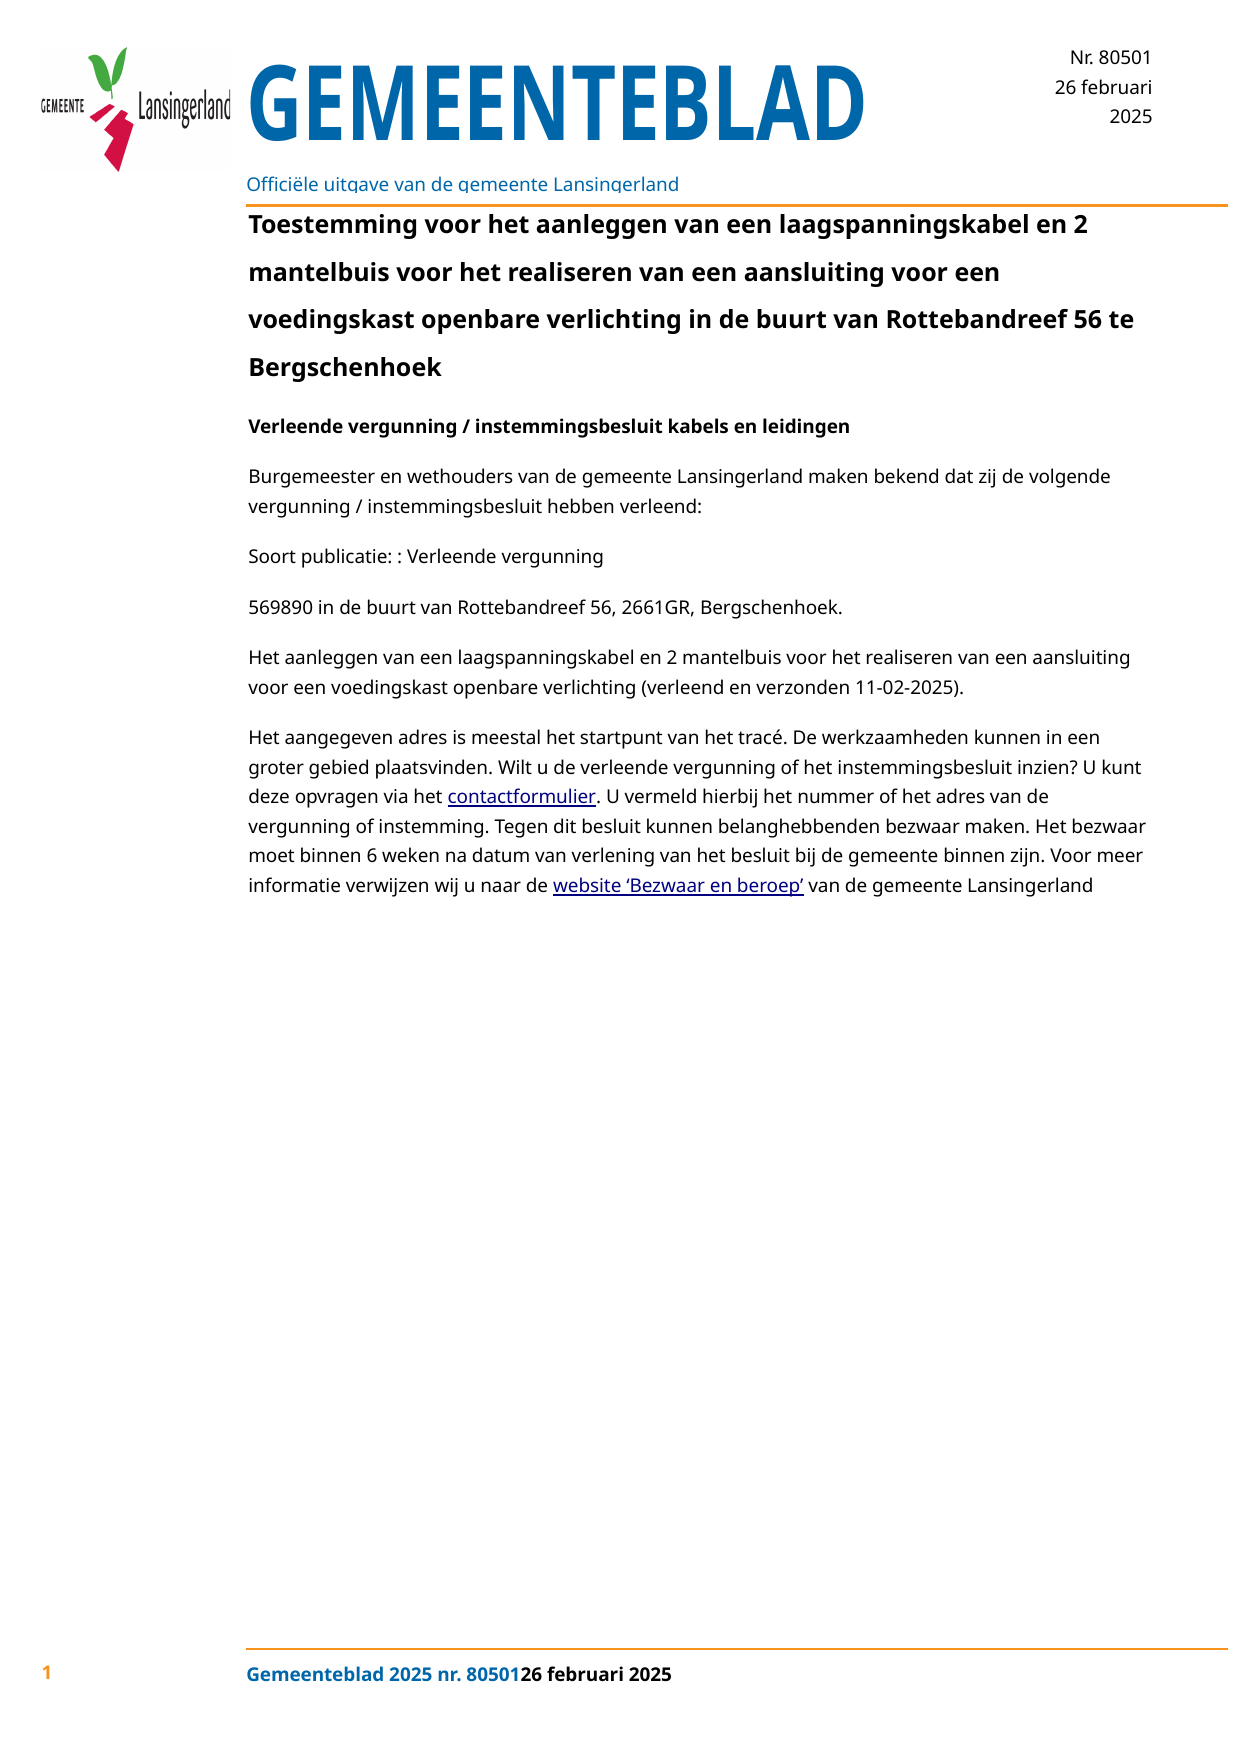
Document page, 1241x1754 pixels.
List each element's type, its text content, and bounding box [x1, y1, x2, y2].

text Burgemeester en wethouders van de gemeente Lansingerland maken bekend dat zij de volgende vergunning / instemmingsbesluit hebben verleend: [248, 463, 1152, 519]
picture [41, 47, 231, 172]
text Verleende vergunning / instemmingsbesluit kabels en leidingen [248, 413, 1152, 439]
text Toestemming voor het aanleggen van een laagspanningskabel en 2 mantelbuis voor het realiseren van een aansluiting voor een voedingskast openbare verlichting in de buurt van Rottebandreef 56 te Bergschenhoek [248, 207, 1152, 384]
text 569890 in de buurt van Rottebandreef 56, 2661GR, Bergschenhoek. [248, 594, 1152, 620]
text Het aangegeven adres is meestal het startpunt van het tracé. De werkzaamheden kunnen in een groter gebied plaatsvinden. Wilt u de verleende vergunning of het instemmingsbesluit inzien? U kunt deze opvragen via het contactformulier. U vermeld hierbij het nummer of het adres van de vergunning of instemming. Tegen dit besluit kunnen belanghebbenden bezwaar maken. Het bezwaar moet binnen 6 weken na datum van verlening van het besluit bij de gemeente binnen zijn. Voor meer informatie verwijzen wij u naar de website ‘Bezwaar en beroep’ van de gemeente Lansingerland [248, 724, 1152, 898]
text Het aanleggen van een laagspanningskabel en 2 mantelbuis voor het realiseren van een aansluiting voor een voedingskast openbare verlichting (verleend en verzonden 11-02-2025). [248, 644, 1152, 700]
text Soort publicatie: : Verleende vergunning [248, 543, 1152, 569]
